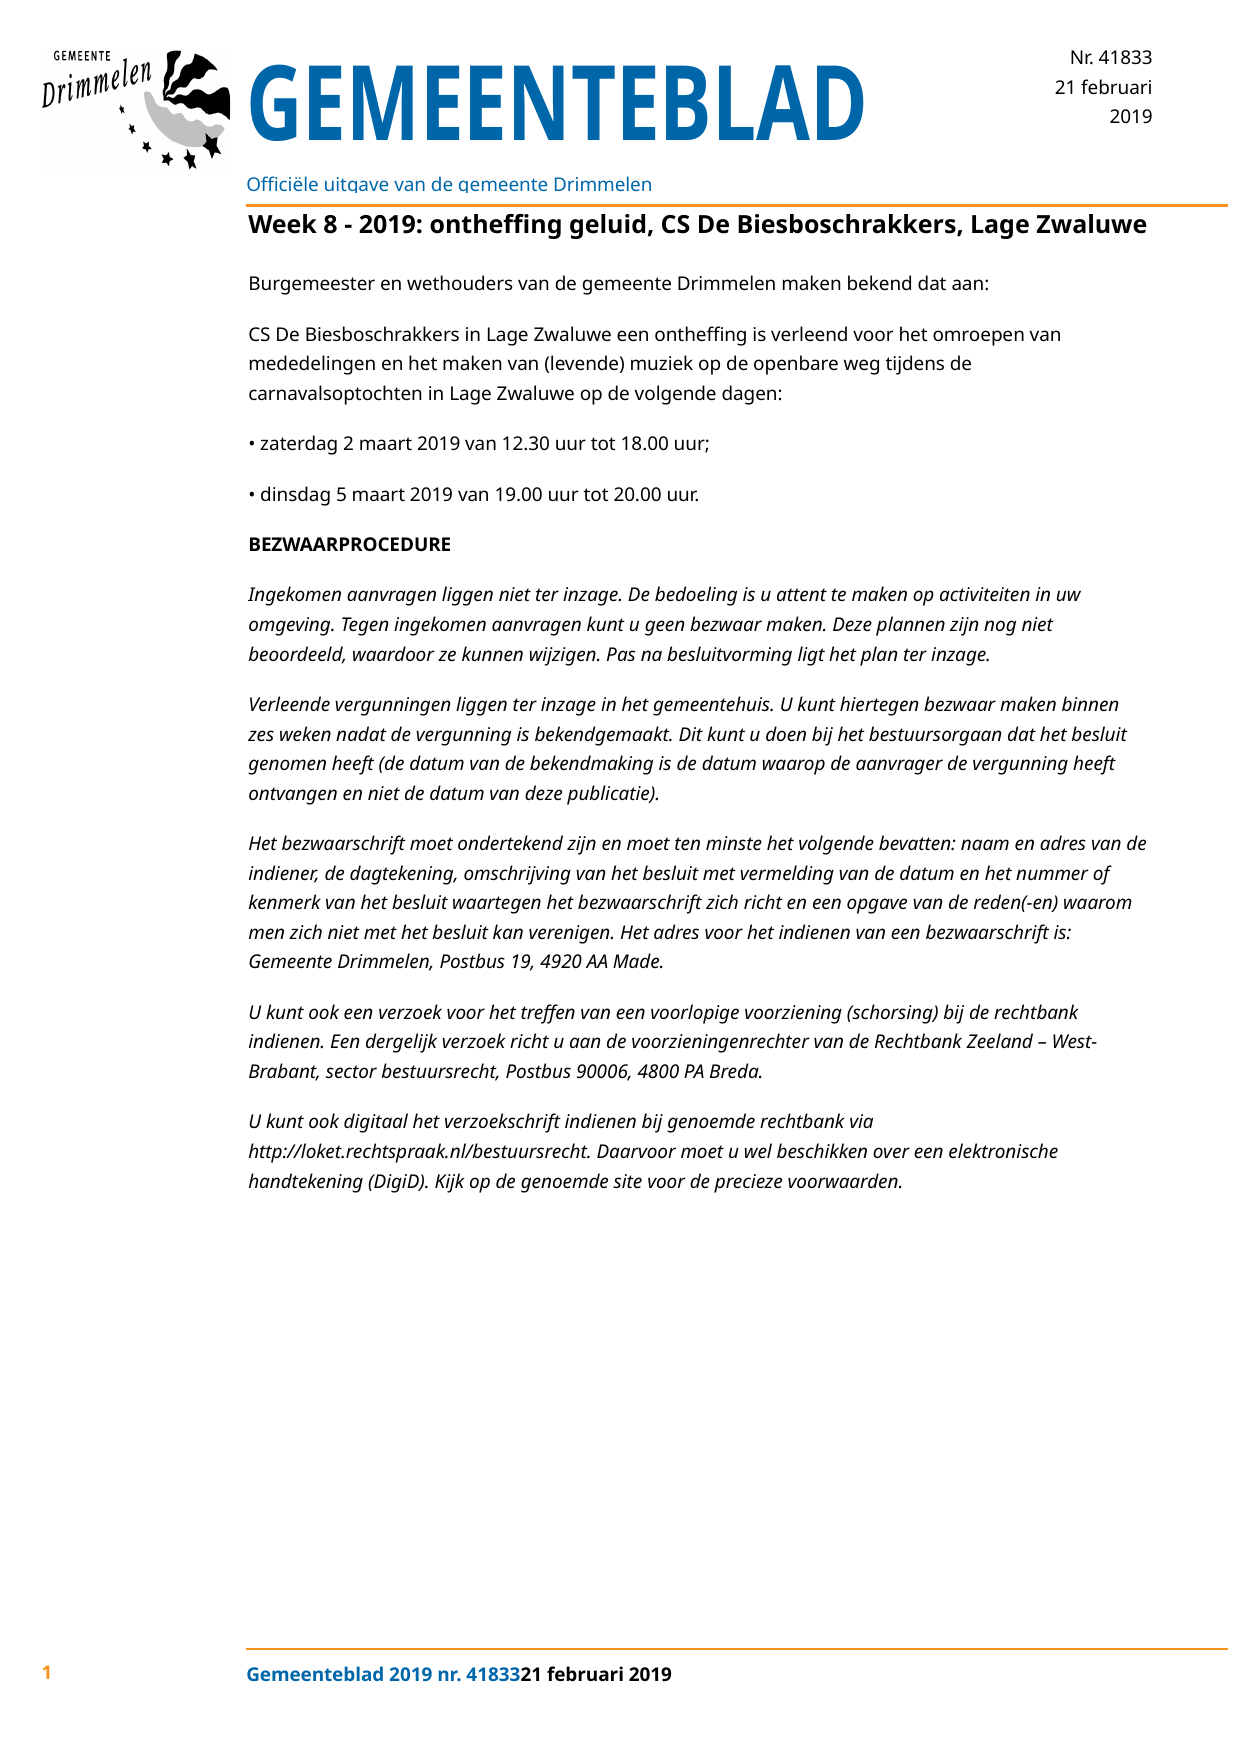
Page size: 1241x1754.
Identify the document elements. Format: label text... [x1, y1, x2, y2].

text U kunt ook digitaal het verzoekschrift indienen bij genoemde rechtbank via http://loket.rechtspraak.nl/bestuursrecht. Daarvoor moet u wel beschikken over een elektronische handtekening (DigiD). Kijk op de genoemde site voor de precieze voorwaarden. [248, 1109, 1152, 1193]
text • dinsdag 5 maart 2019 van 19.00 uur tot 20.00 uur. [248, 481, 1152, 506]
text CS De Biesboschrakkers in Lage Zwaluwe een ontheffing is verleend voor het omroepen van mededelingen en het maken van (levende) muziek op de openbare weg tijdens de carnavalsoptochten in Lage Zwaluwe op de volgende dagen: [248, 321, 1152, 406]
picture [41, 47, 231, 172]
text Burgemeester en wethouders van de gemeente Drimmelen maken bekend dat aan: [248, 270, 1152, 296]
text • zaterdag 2 maart 2019 van 12.30 uur tot 18.00 uur; [248, 430, 1152, 456]
text Week 8 - 2019: ontheffing geluid, CS De Biesboschrakkers, Lage Zwaluwe [248, 207, 1152, 241]
text U kunt ook een verzoek voor het treffen van een voorlopige voorziening (schorsing) bij de rechtbank indienen. Een dergelijk verzoek richt u aan de voorzieningenrechter van de Rechtbank Zeeland – West-Brabant, sector bestuursrecht, Postbus 90006, 4800 PA Breda. [248, 999, 1152, 1084]
text Verleende vergunningen liggen ter inzage in het gemeentehuis. U kunt hiertegen bezwaar maken binnen zes weken nadat de vergunning is bekendgemaakt. Dit kunt u doen bij het bestuursorgaan dat het besluit genomen heeft (de datum van de bekendmaking is de datum waarop de aanvrager de vergunning heeft ontvangen en niet de datum van deze publicatie). [248, 691, 1152, 806]
text Het bezwaarschrift moet ondertekend zijn en moet ten minste het volgende bevatten: naam en adres van de indiener, de dagtekening, omschrijving van het besluit met vermelding van de datum en het nummer of kenmerk van het besluit waartegen het bezwaarschrift zich richt en een opgave van de reden(-en) waarom men zich niet met het besluit kan verenigen. Het adres voor het indienen van een bezwaarschrift is: Gemeente Drimmelen, Postbus 19, 4920 AA Made. [248, 830, 1152, 974]
text BEZWAARPROCEDURE [248, 531, 1152, 557]
text Ingekomen aanvragen liggen niet ter inzage. De bedoeling is u attent te maken op activiteiten in uw omgeving. Tegen ingekomen aanvragen kunt u geen bezwaar maken. Deze plannen zijn nog niet beoordeeld, waardoor ze kunnen wijzigen. Pas na besluitvorming ligt het plan ter inzage. [248, 582, 1152, 666]
